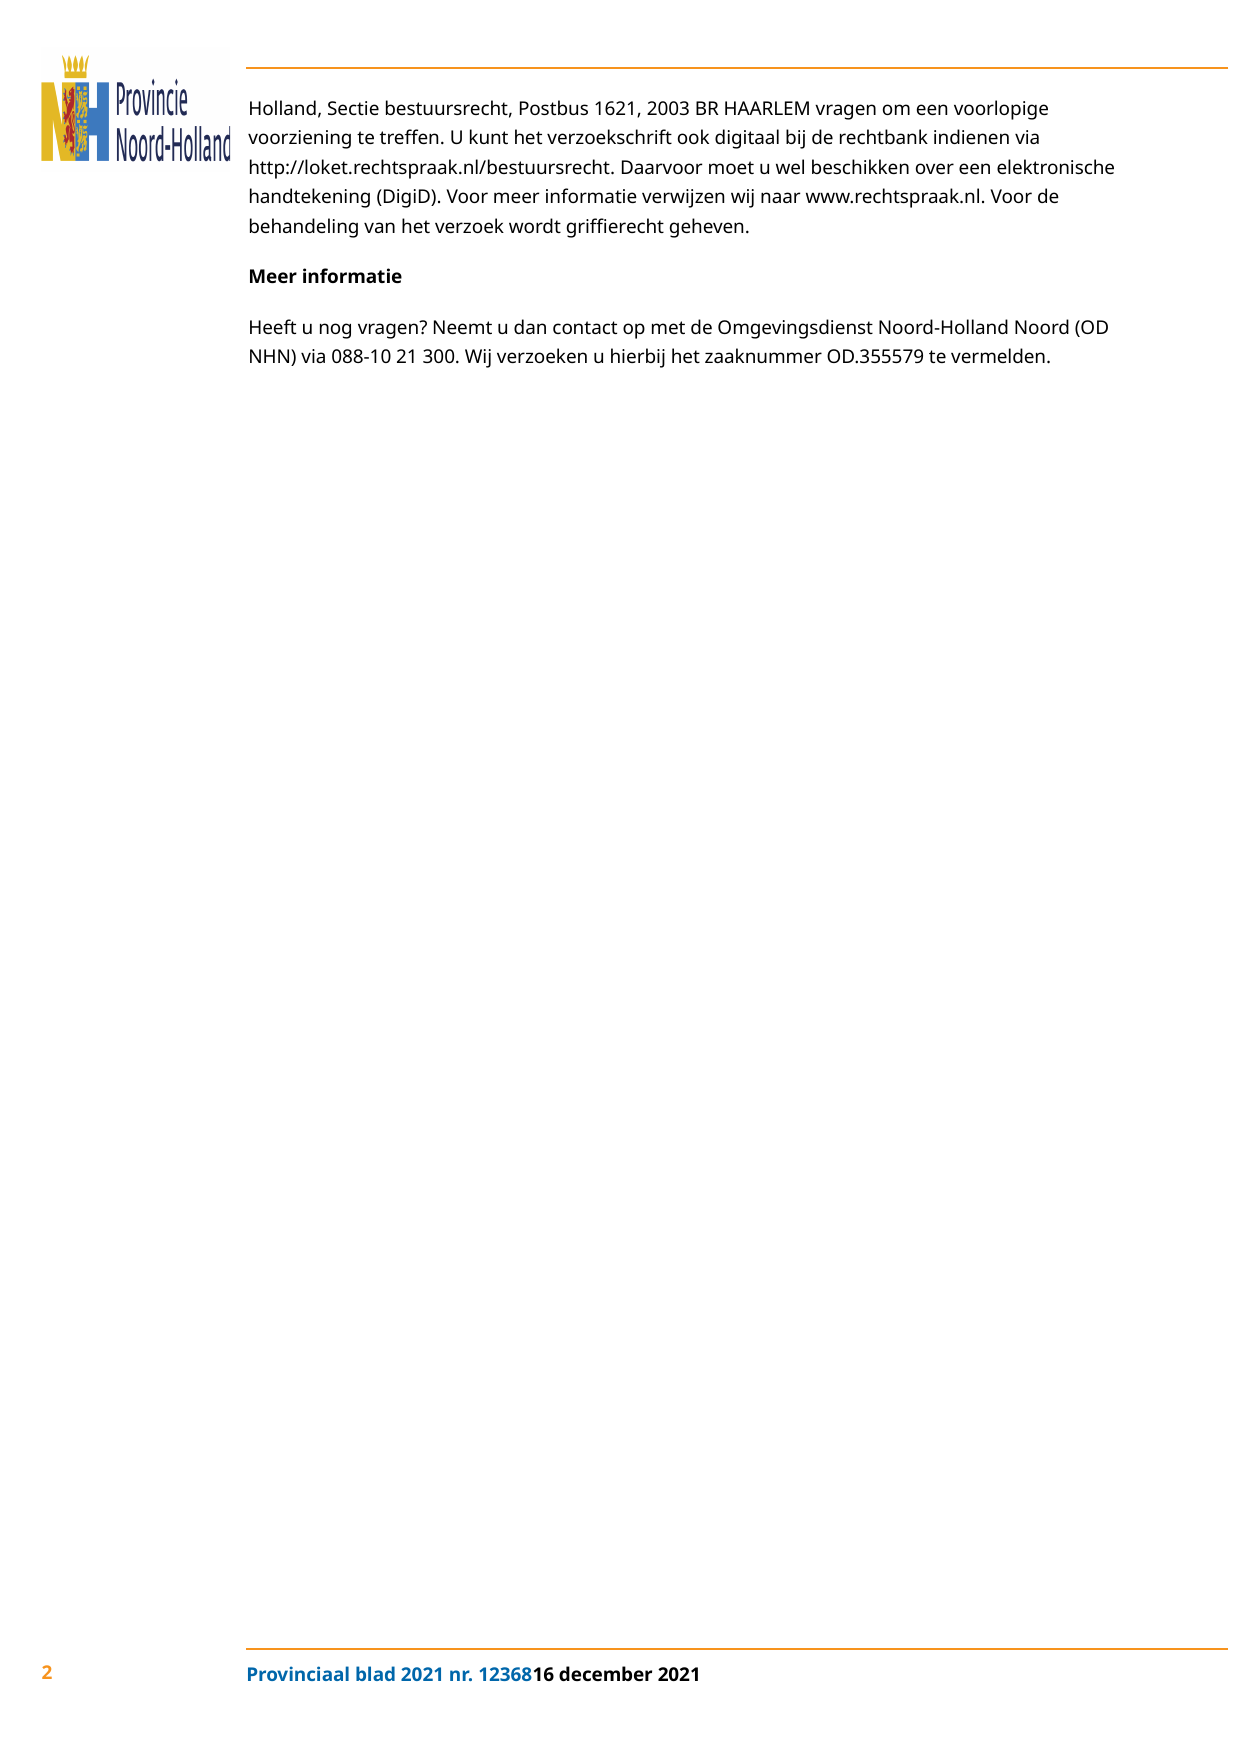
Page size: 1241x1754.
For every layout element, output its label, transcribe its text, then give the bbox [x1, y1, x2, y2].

text Heeft u nog vragen? Neemt u dan contact op met de Omgevingsdienst Noord-Holland Noord (OD NHN) via 088-10 21 300. Wij verzoeken u hierbij het zaaknummer OD.355579 te vermelden. [248, 314, 1152, 369]
text Holland, Sectie bestuursrecht, Postbus 1621, 2003 BR HAARLEM vragen om een voorlopige voorziening te treffen. U kunt het verzoekschrift ook digitaal bij de rechtbank indienen via http://loket.rechtspraak.nl/bestuursrecht. Daarvoor moet u wel beschikken over een elektronische handtekening (DigiD). Voor meer informatie verwijzen wij naar www.rechtspraak.nl. Voor de behandeling van het verzoek wordt griffierecht geheven. [248, 95, 1152, 239]
picture [41, 47, 231, 172]
text Meer informatie [248, 263, 1152, 289]
